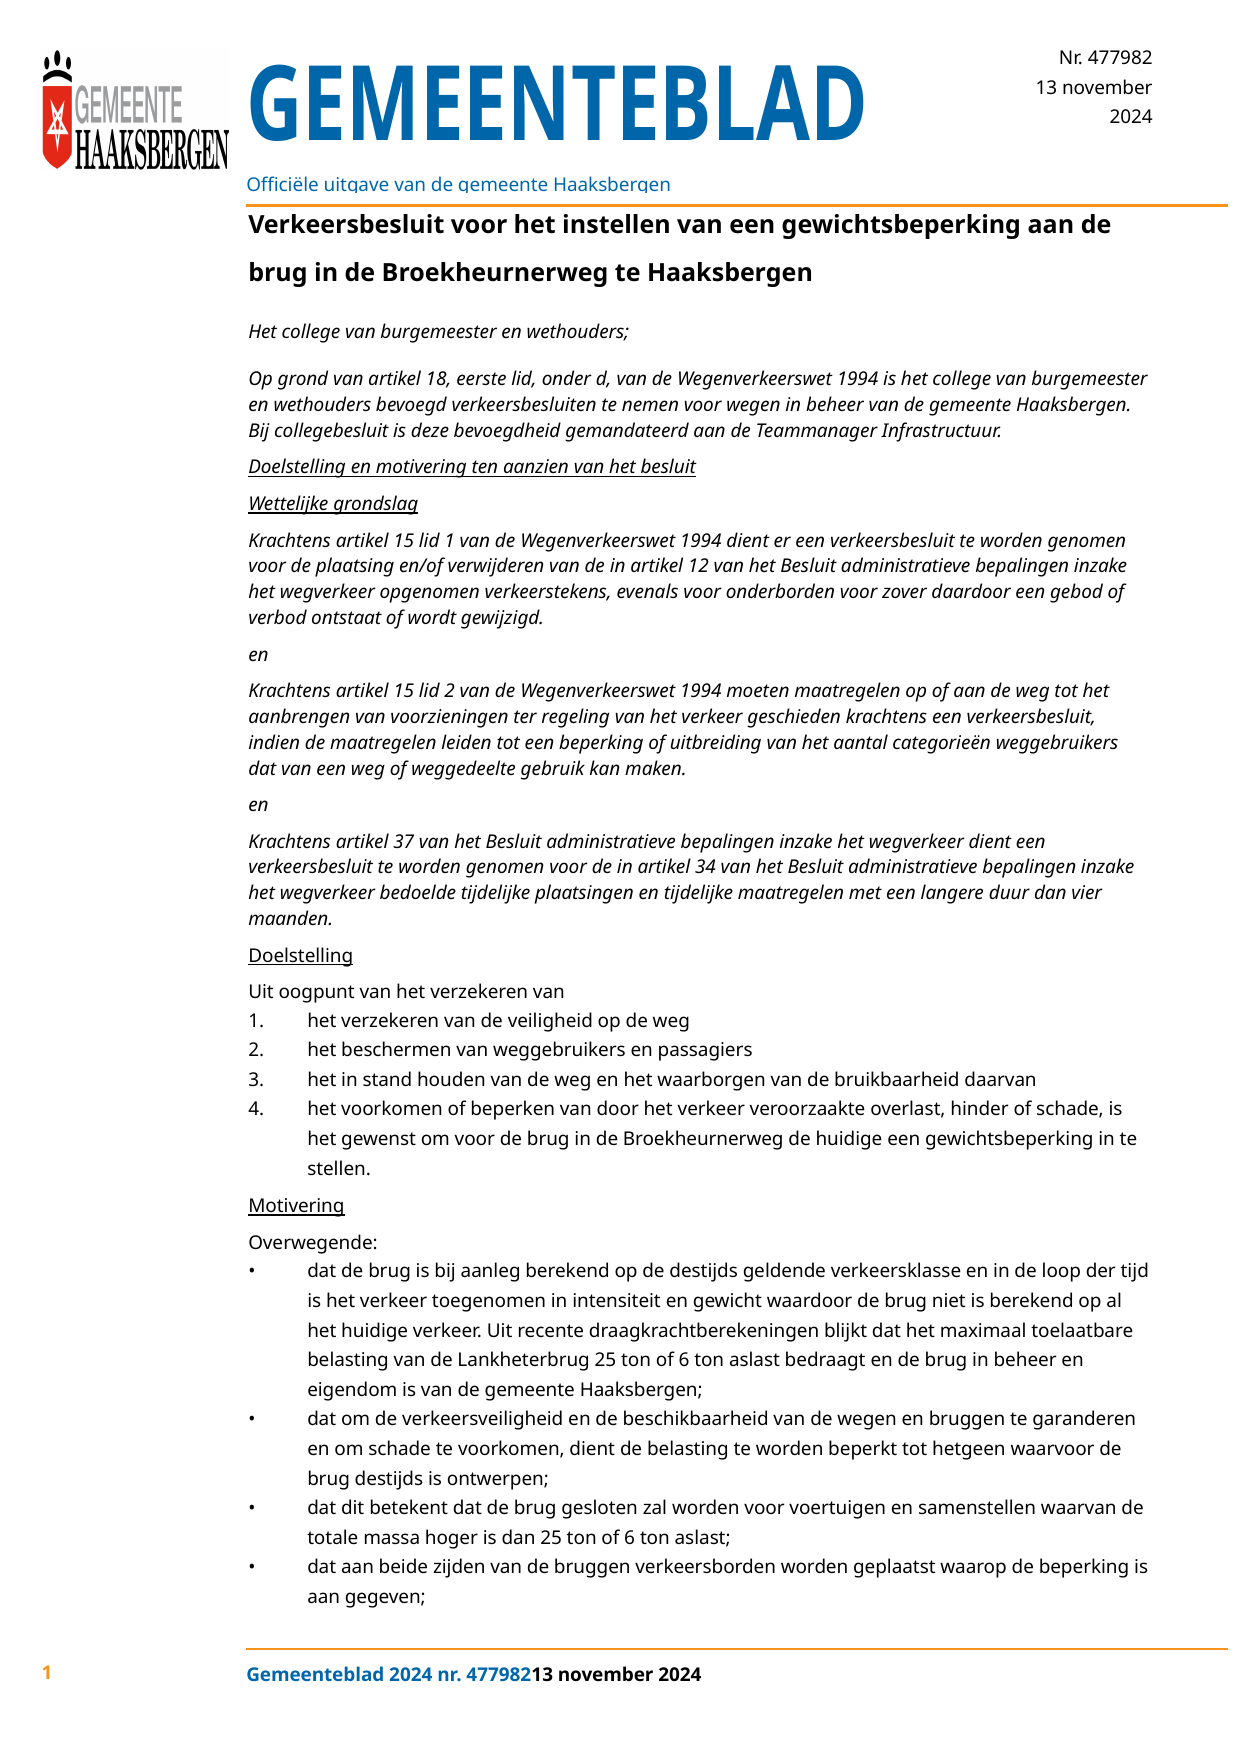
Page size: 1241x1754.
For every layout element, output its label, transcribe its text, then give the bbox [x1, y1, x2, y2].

list dat dit betekent dat de brug gesloten zal worden voor voertuigen en samenstellen waarvan de totale massa hoger is dan 25 ton of 6 ton aslast; [248, 1494, 1152, 1550]
text Doelstelling en motivering ten aanzien van het besluit [248, 454, 1152, 479]
picture [41, 47, 231, 172]
list het verzekeren van de veiligheid op de weg [248, 1007, 1152, 1033]
text Doelstelling [248, 942, 1152, 968]
text Op grond van artikel 18, eerste lid, onder d, van de Wegenverkeerswet 1994 is het college van burgemeester en wethouders bevoegd verkeersbesluiten te nemen voor wegen in beheer van de gemeente Haaksbergen. Bij collegebesluit is deze bevoegdheid gemandateerd aan de Teammanager Infrastructuur. [248, 366, 1152, 443]
text Krachtens artikel 15 lid 1 van de Wegenverkeerswet 1994 dient er een verkeersbesluit te worden genomen voor de plaatsing en/of verwijderen van de in artikel 12 van het Besluit administratieve bepalingen inzake het wegverkeer opgenomen verkeerstekens, evenals voor onderborden voor zover daardoor een gebod of verbod ontstaat of wordt gewijzigd. [248, 527, 1152, 630]
text Uit oogpunt van het verzekeren van [248, 978, 1152, 1004]
text Overwegende: [248, 1229, 1152, 1255]
text Motivering [248, 1193, 1152, 1218]
text Wettelijke grondslag [248, 490, 1152, 516]
text en [248, 791, 1152, 817]
list het voorkomen of beperken van door het verkeer veroorzaakte overlast, hinder of schade, is het gewenst om voor de brug in de Broekheurnerweg de huidige een gewichtsbeperking in te stellen. [248, 1096, 1152, 1181]
list dat aan beide zijden van de bruggen verkeersborden worden geplaatst waarop de beperking is aan gegeven; [248, 1553, 1152, 1609]
text Het college van burgemeester en wethouders; [248, 318, 1152, 344]
text en [248, 641, 1152, 667]
text Verkeersbesluit voor het instellen van een gewichtsbeperking aan de brug in de Broekheurnerweg te Haaksbergen [248, 207, 1152, 288]
text Krachtens artikel 15 lid 2 van de Wegenverkeerswet 1994 moeten maatregelen op of aan de weg tot het aanbrengen van voorzieningen ter regeling van het verkeer geschieden krachtens een verkeersbesluit, indien de maatregelen leiden tot een beperking of uitbreiding van het aantal categorieën weggebruikers dat van een weg of weggedeelte gebruik kan maken. [248, 677, 1152, 780]
list het in stand houden van de weg en het waarborgen van de bruikbaarheid daarvan [248, 1066, 1152, 1092]
list het beschermen van weggebruikers en passagiers [248, 1036, 1152, 1062]
list dat de brug is bij aanleg berekend op de destijds geldende verkeersklasse en in de loop der tijd is het verkeer toegenomen in intensiteit en gewicht waardoor de brug niet is berekend op al het huidige verkeer. Uit recente draagkrachtberekeningen blijkt dat het maximaal toelaatbare belasting van de Lankheterbrug 25 ton of 6 ton aslast bedraagt en de brug in beheer en eigendom is van de gemeente Haaksbergen; [248, 1258, 1152, 1402]
text Krachtens artikel 37 van het Besluit administratieve bepalingen inzake het wegverkeer dient een verkeersbesluit te worden genomen voor de in artikel 34 van het Besluit administratieve bepalingen inzake het wegverkeer bedoelde tijdelijke plaatsingen en tijdelijke maatregelen met een langere duur dan vier maanden. [248, 828, 1152, 931]
list dat om de verkeersveiligheid en de beschikbaarheid van de wegen en bruggen te garanderen en om schade te voorkomen, dient de belasting te worden beperkt tot hetgeen waarvoor de brug destijds is ontwerpen; [248, 1406, 1152, 1491]
